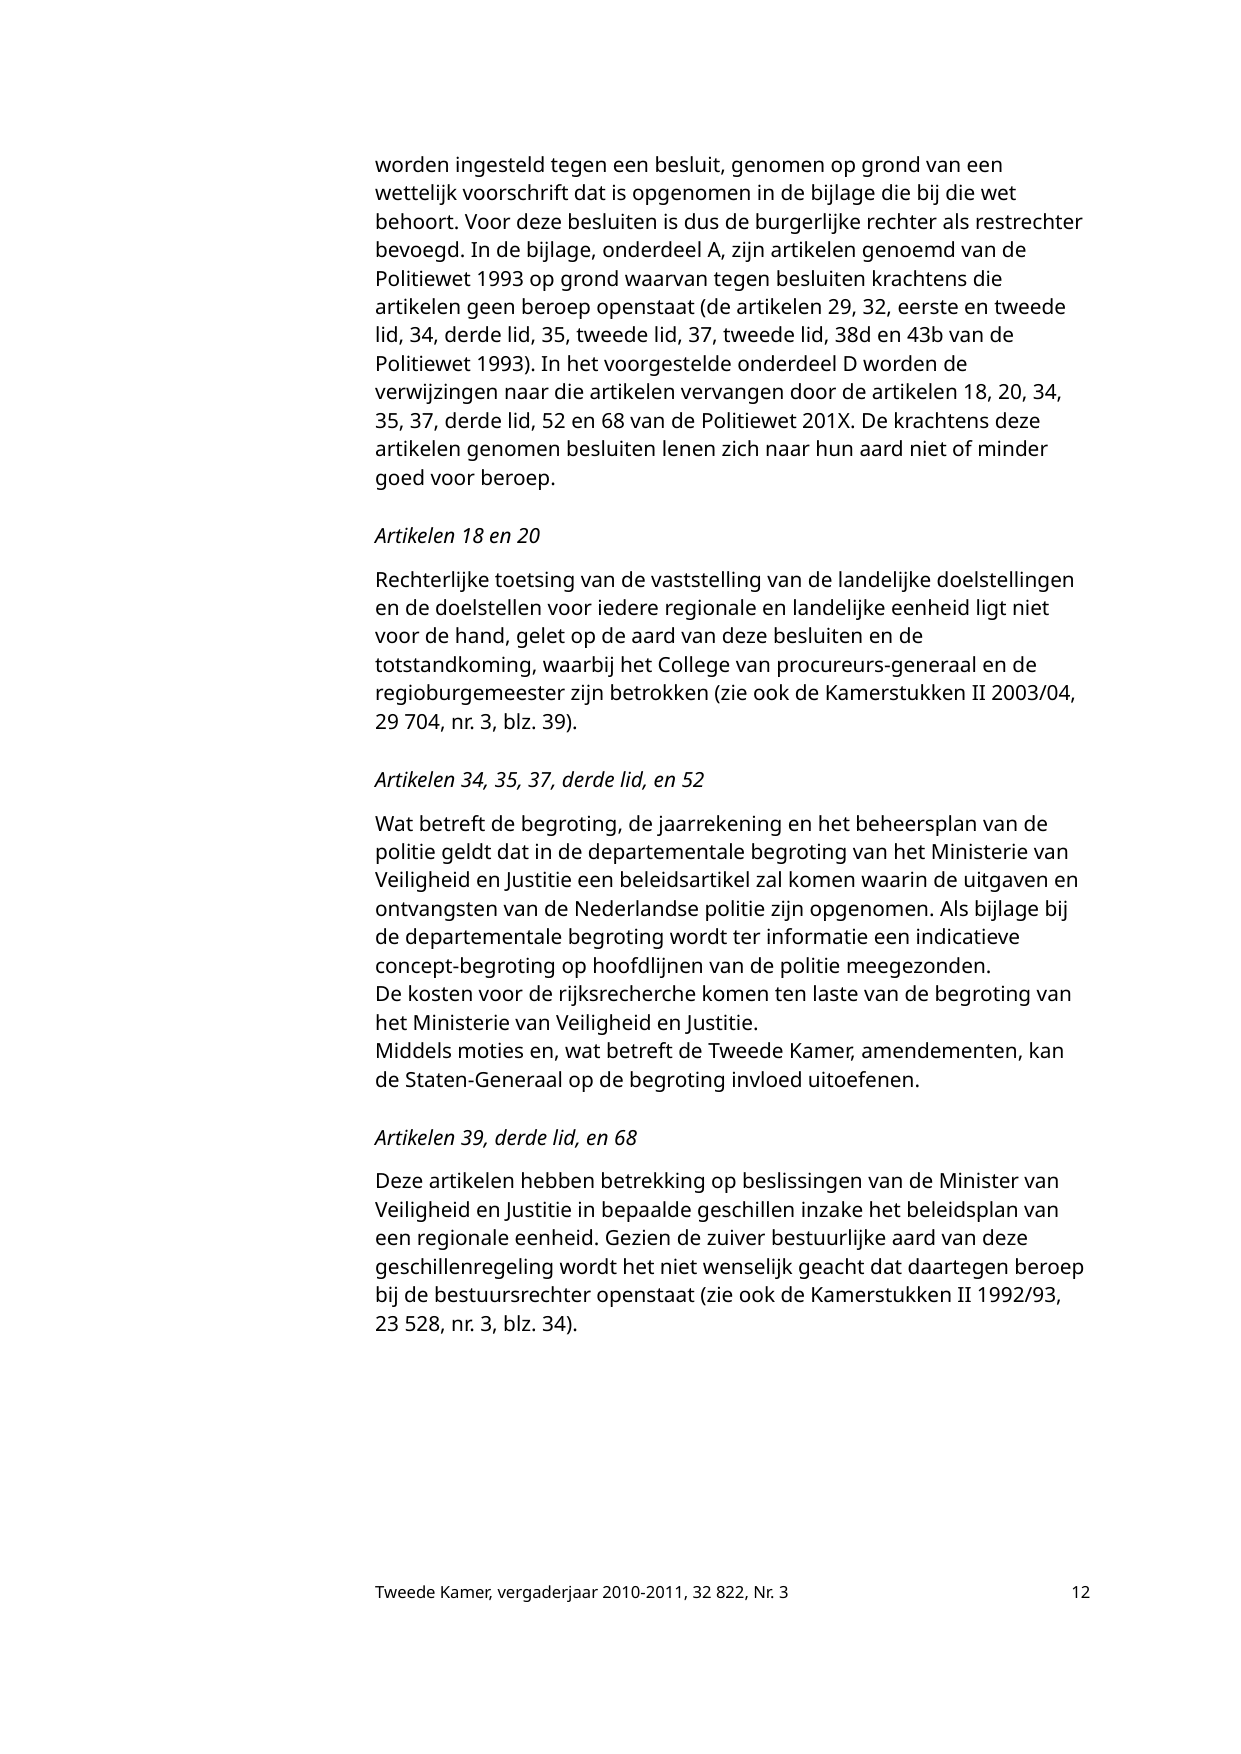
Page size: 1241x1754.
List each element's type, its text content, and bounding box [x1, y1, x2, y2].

text Deze artikelen hebben betrekking op beslissingen van de Minister van Veiligheid en Justitie in bepaalde geschillen inzake het beleidsplan van een regionale eenheid. Gezien de zuiver bestuurlijke aard van deze geschillenregeling wordt het niet wenselijk geacht dat daartegen beroep bij de bestuursrechter openstaat (zie ook de Kamerstukken II 1992/93, 23 528, nr. 3, blz. 34). [375, 1167, 1090, 1337]
text Wat betreft de begroting, de jaarrekening en het beheersplan van de politie geldt dat in de departementale begroting van het Ministerie van Veiligheid en Justitie een beleidsartikel zal komen waarin de uitgaven en ontvangsten van de Nederlandse politie zijn opgenomen. Als bijlage bij de departementale begroting wordt ter informatie een indicatieve concept-begroting op hoofdlijnen van de politie meegezonden. [375, 809, 1090, 979]
text worden ingesteld tegen een besluit, genomen op grond van een wettelijk voorschrift dat is opgenomen in de bijlage die bij die wet behoort. Voor deze besluiten is dus de burgerlijke rechter als restrechter bevoegd. In de bijlage, onderdeel A, zijn artikelen genoemd van de Politiewet 1993 op grond waarvan tegen besluiten krachtens die artikelen geen beroep openstaat (de artikelen 29, 32, eerste en tweede lid, 34, derde lid, 35, tweede lid, 37, tweede lid, 38d en 43b van de Politiewet 1993). In het voorgestelde onderdeel D worden de verwijzingen naar die artikelen vervangen door de artikelen 18, 20, 34, 35, 37, derde lid, 52 en 68 van de Politiewet 201X. De krachtens deze artikelen genomen besluiten lenen zich naar hun aard niet of minder goed voor beroep. [375, 150, 1090, 491]
text Rechterlijke toetsing van de vaststelling van de landelijke doelstellingen en de doelstellen voor iedere regionale en landelijke eenheid ligt niet voor de hand, gelet op de aard van deze besluiten en de totstandkoming, waarbij het College van procureurs-generaal en de regioburgemeester zijn betrokken (zie ook de Kamerstukken II 2003/04, 29 704, nr. 3, blz. 39). [375, 565, 1090, 735]
text Middels moties en, wat betreft de Tweede Kamer, amendementen, kan de Staten-Generaal op de begroting invloed uitoefenen. [375, 1036, 1090, 1093]
text Artikelen 18 en 20 [375, 521, 1090, 550]
text De kosten voor de rijksrecherche komen ten laste van de begroting van het Ministerie van Veiligheid en Justitie. [375, 979, 1090, 1036]
text Artikelen 39, derde lid, en 68 [375, 1123, 1090, 1152]
text Artikelen 34, 35, 37, derde lid, en 52 [375, 765, 1090, 794]
